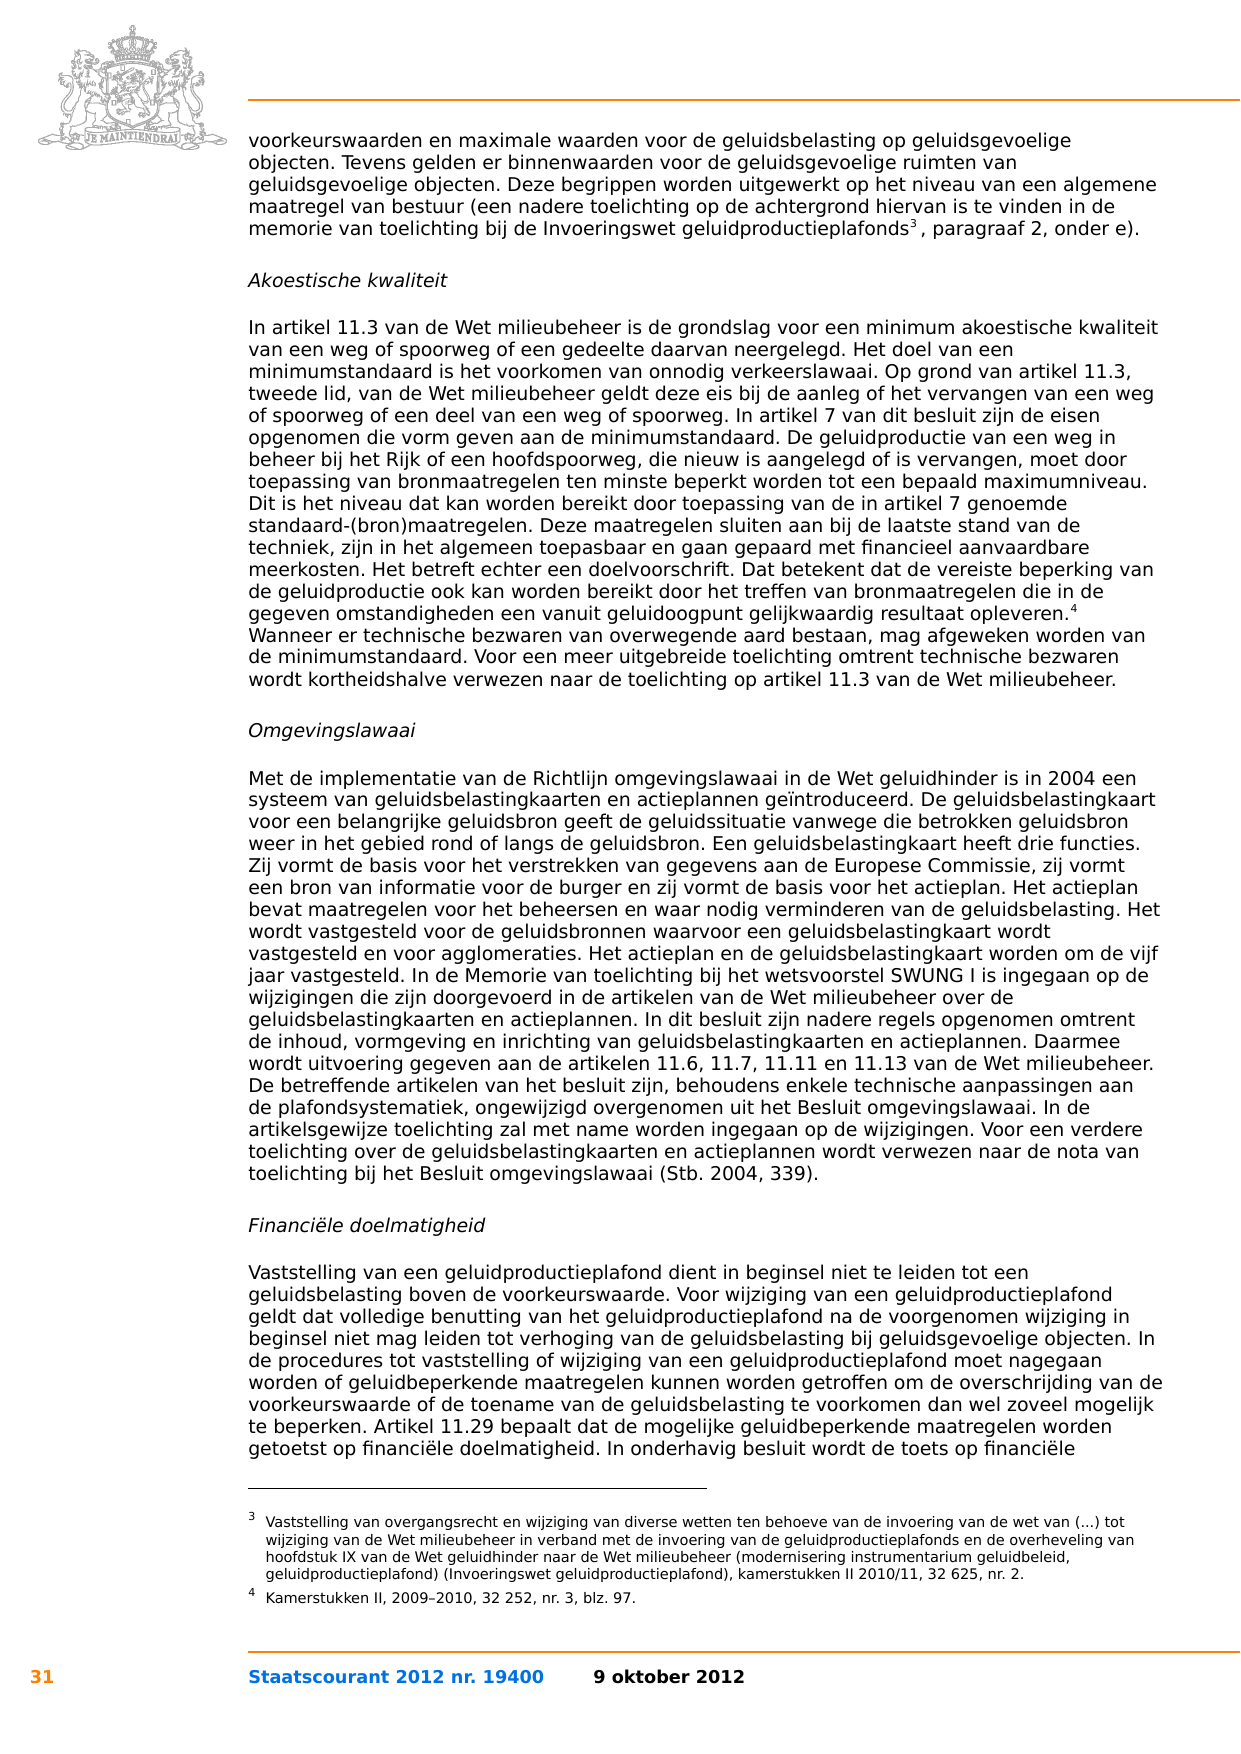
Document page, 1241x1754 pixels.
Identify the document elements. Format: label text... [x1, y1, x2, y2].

text Vaststelling van overgangsrecht en wijziging van diverse wetten ten behoeve van de invoering van de wet van (...) tot wijziging van de Wet milieubeheer in verband met de invoering van de geluidproductieplafonds en de overheveling van hoofdstuk IX van de Wet geluidhinder naar de Wet milieubeheer (modernisering instrumentarium geluidbeleid, geluidproductieplafond) (Invoeringswet geluidproductieplafond), kamerstukken II 2010/11, 32 625, nr. 2. [248, 1510, 1163, 1583]
text voorkeurswaarden en maximale waarden voor de geluidsbelasting op geluidsgevoelige objecten. Tevens gelden er binnenwaarden voor de geluidsgevoelige ruimten van geluidsgevoelige objecten. Deze begrippen worden uitgewerkt op het niveau van een algemene maatregel van bestuur (een nadere toelichting op de achtergrond hiervan is te vinden in de memorie van toelichting bij de Invoeringswet geluidproductieplafonds, paragraaf 2, onder e). [248, 130, 1163, 240]
text In artikel 11.3 van de Wet milieubeheer is de grondslag voor een minimum akoestische kwaliteit van een weg of spoorweg of een gedeelte daarvan neergelegd. Het doel van een minimumstandaard is het voorkomen van onnodig verkeerslawaai. Op grond van artikel 11.3, tweede lid, van de Wet milieubeheer geldt deze eis bij de aanleg of het vervangen van een weg of spoorweg of een deel van een weg of spoorweg. In artikel 7 van dit besluit zijn de eisen opgenomen die vorm geven aan de minimumstandaard. De geluidproductie van een weg in beheer bij het Rijk of een hoofdspoorweg, die nieuw is aangelegd of is vervangen, moet door toepassing van bronmaatregelen ten minste beperkt worden tot een bepaald maximumniveau. Dit is het niveau dat kan worden bereikt door toepassing van de in artikel 7 genoemde standaard-(bron)maatregelen. Deze maatregelen sluiten aan bij de laatste stand van de techniek, zijn in het algemeen toepasbaar en gaan gepaard met financieel aanvaardbare meerkosten. Het betreft echter een doelvoorschrift. Dat betekent dat de vereiste beperking van de geluidproductie ook kan worden bereikt door het treffen van bronmaatregelen die in de gegeven omstandigheden een vanuit geluidoogpunt gelijkwaardig resultaat opleveren. Wanneer er technische bezwaren van overwegende aard bestaan, mag afgeweken worden van de minimumstandaard. Voor een meer uitgebreide toelichting omtrent technische bezwaren wordt kortheidshalve verwezen naar de toelichting op artikel 11.3 van de Wet milieubeheer. [248, 317, 1163, 690]
text Met de implementatie van de Richtlijn omgevingslawaai in de Wet geluidhinder is in 2004 een systeem van geluidsbelastingkaarten en actieplannen geïntroduceerd. De geluidsbelastingkaart voor een belangrijke geluidsbron geeft de geluidssituatie vanwege die betrokken geluidsbron weer in het gebied rond of langs de geluidsbron. Een geluidsbelastingkaart heeft drie functies. Zij vormt de basis voor het verstrekken van gegevens aan de Europese Commissie, zij vormt een bron van informatie voor de burger en zij vormt de basis voor het actieplan. Het actieplan bevat maatregelen voor het beheersen en waar nodig verminderen van de geluidsbelasting. Het wordt vastgesteld voor de geluidsbronnen waarvoor een geluidsbelastingkaart wordt vastgesteld en voor agglomeraties. Het actieplan en de geluidsbelastingkaart worden om de vijf jaar vastgesteld. In de Memorie van toelichting bij het wetsvoorstel SWUNG I is ingegaan op de wijzigingen die zijn doorgevoerd in de artikelen van de Wet milieubeheer over de geluidsbelastingkaarten en actieplannen. In dit besluit zijn nadere regels opgenomen omtrent de inhoud, vormgeving en inrichting van geluidsbelastingkaarten en actieplannen. Daarmee wordt uitvoering gegeven aan de artikelen 11.6, 11.7, 11.11 en 11.13 van de Wet milieubeheer. De betreffende artikelen van het besluit zijn, behoudens enkele technische aanpassingen aan de plafondsystematiek, ongewijzigd overgenomen uit het Besluit omgevingslawaai. In de artikelsgewijze toelichting zal met name worden ingegaan op de wijzigingen. Voor een verdere toelichting over de geluidsbelastingkaarten en actieplannen wordt verwezen naar de nota van toelichting bij het Besluit omgevingslawaai (Stb. 2004, 339). [248, 767, 1163, 1185]
subtitle Omgevingslawaai [248, 720, 1163, 742]
subtitle Akoestische kwaliteit [248, 270, 1163, 292]
picture [38, 25, 227, 150]
subtitle Financiële doelmatigheid [248, 1215, 1163, 1237]
text Vaststelling van een geluidproductieplafond dient in beginsel niet te leiden tot een geluidsbelasting boven de voorkeurswaarde. Voor wijziging van een geluidproductieplafond geldt dat volledige benutting van het geluidproductieplafond na de voorgenomen wijziging in beginsel niet mag leiden tot verhoging van de geluidsbelasting bij geluidsgevoelige objecten. In de procedures tot vaststelling of wijziging van een geluidproductieplafond moet nagegaan worden of geluidbeperkende maatregelen kunnen worden getroffen om de overschrijding van de voorkeurswaarde of de toename van de geluidsbelasting te voorkomen dan wel zoveel mogelijk te beperken. Artikel 11.29 bepaalt dat de mogelijke geluidbeperkende maatregelen worden getoetst op financiële doelmatigheid. In onderhavig besluit wordt de toets op financiële [248, 1262, 1163, 1460]
text Kamerstukken II, 2009–2010, 32 252, nr. 3, blz. 97. [248, 1586, 1163, 1608]
